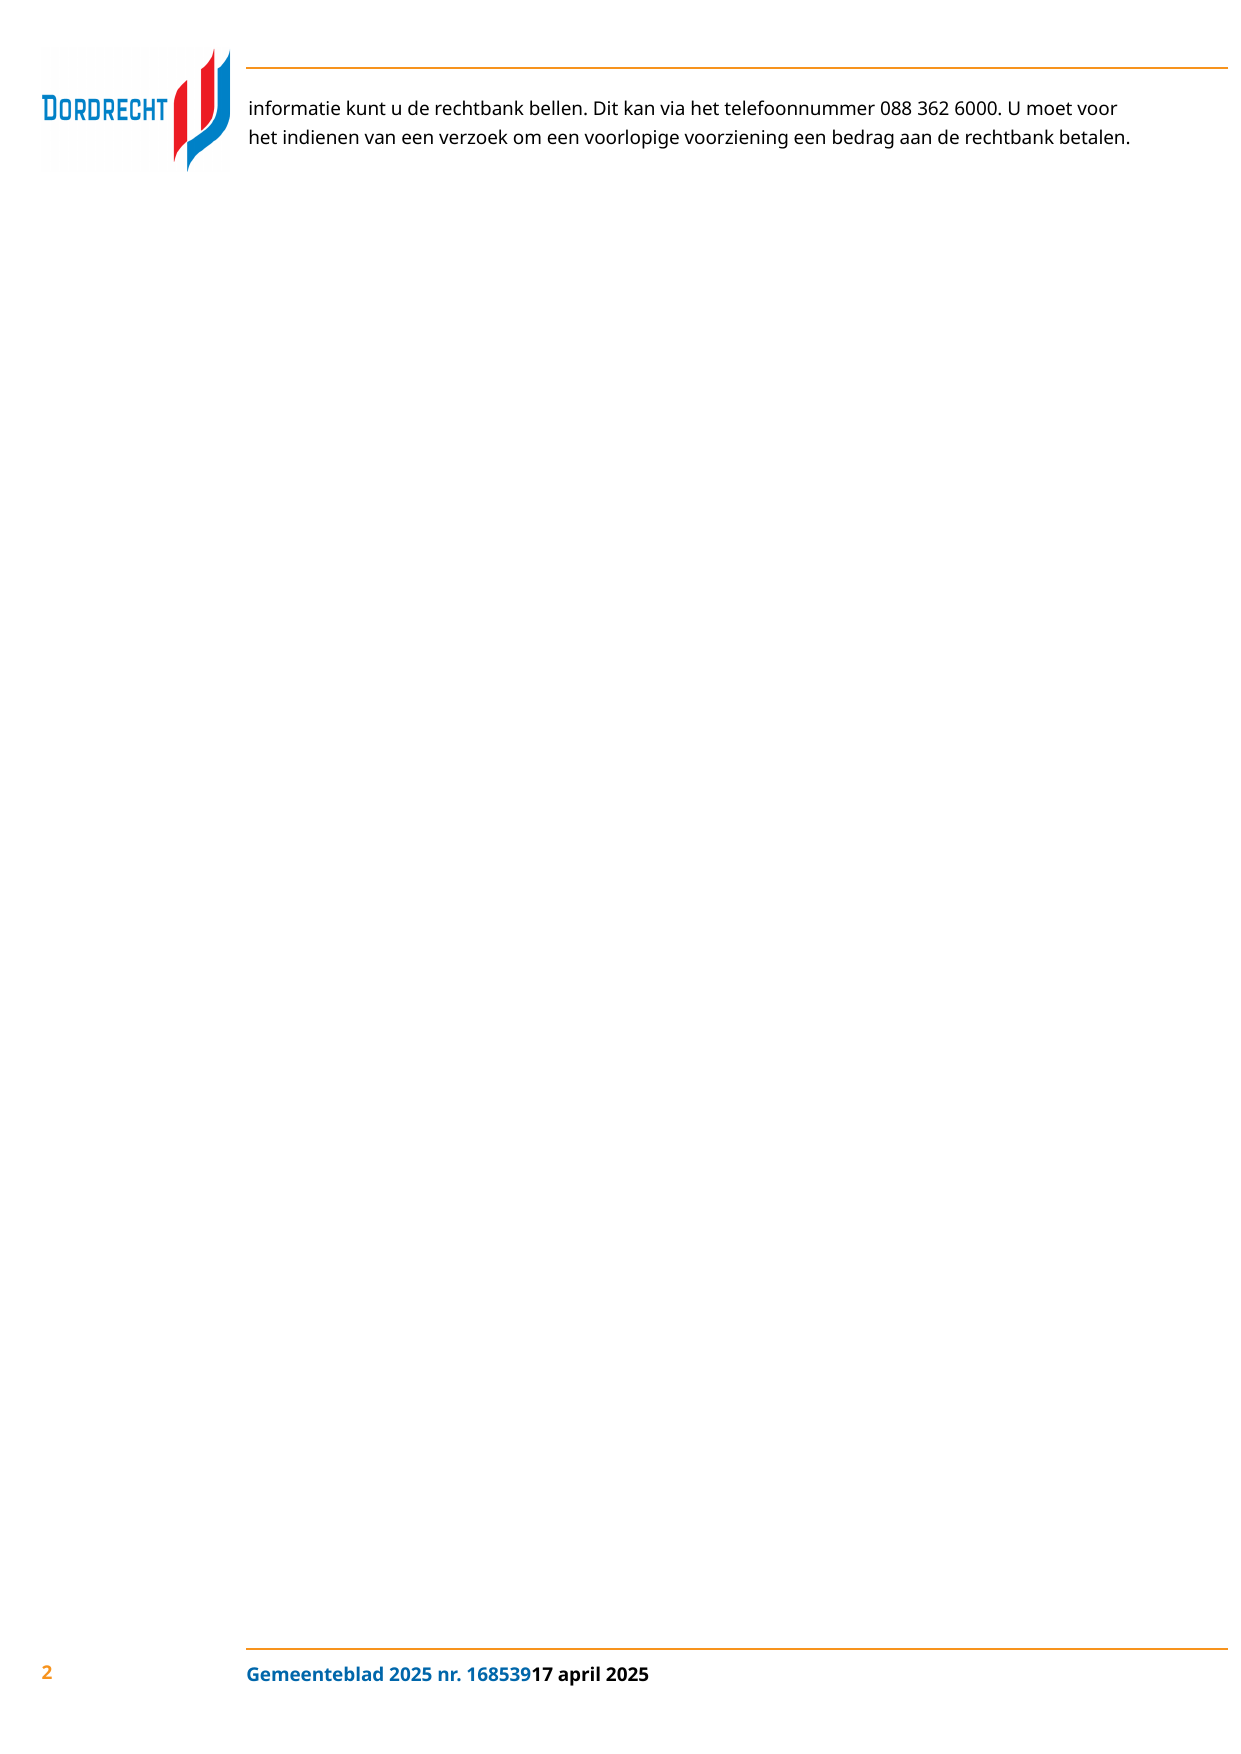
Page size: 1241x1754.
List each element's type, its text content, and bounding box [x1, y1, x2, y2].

picture [41, 47, 231, 172]
text informatie kunt u de rechtbank bellen. Dit kan via het telefoonnummer 088 362 6000. U moet voor het indienen van een verzoek om een voorlopige voorziening een bedrag aan de rechtbank betalen. [248, 95, 1152, 150]
